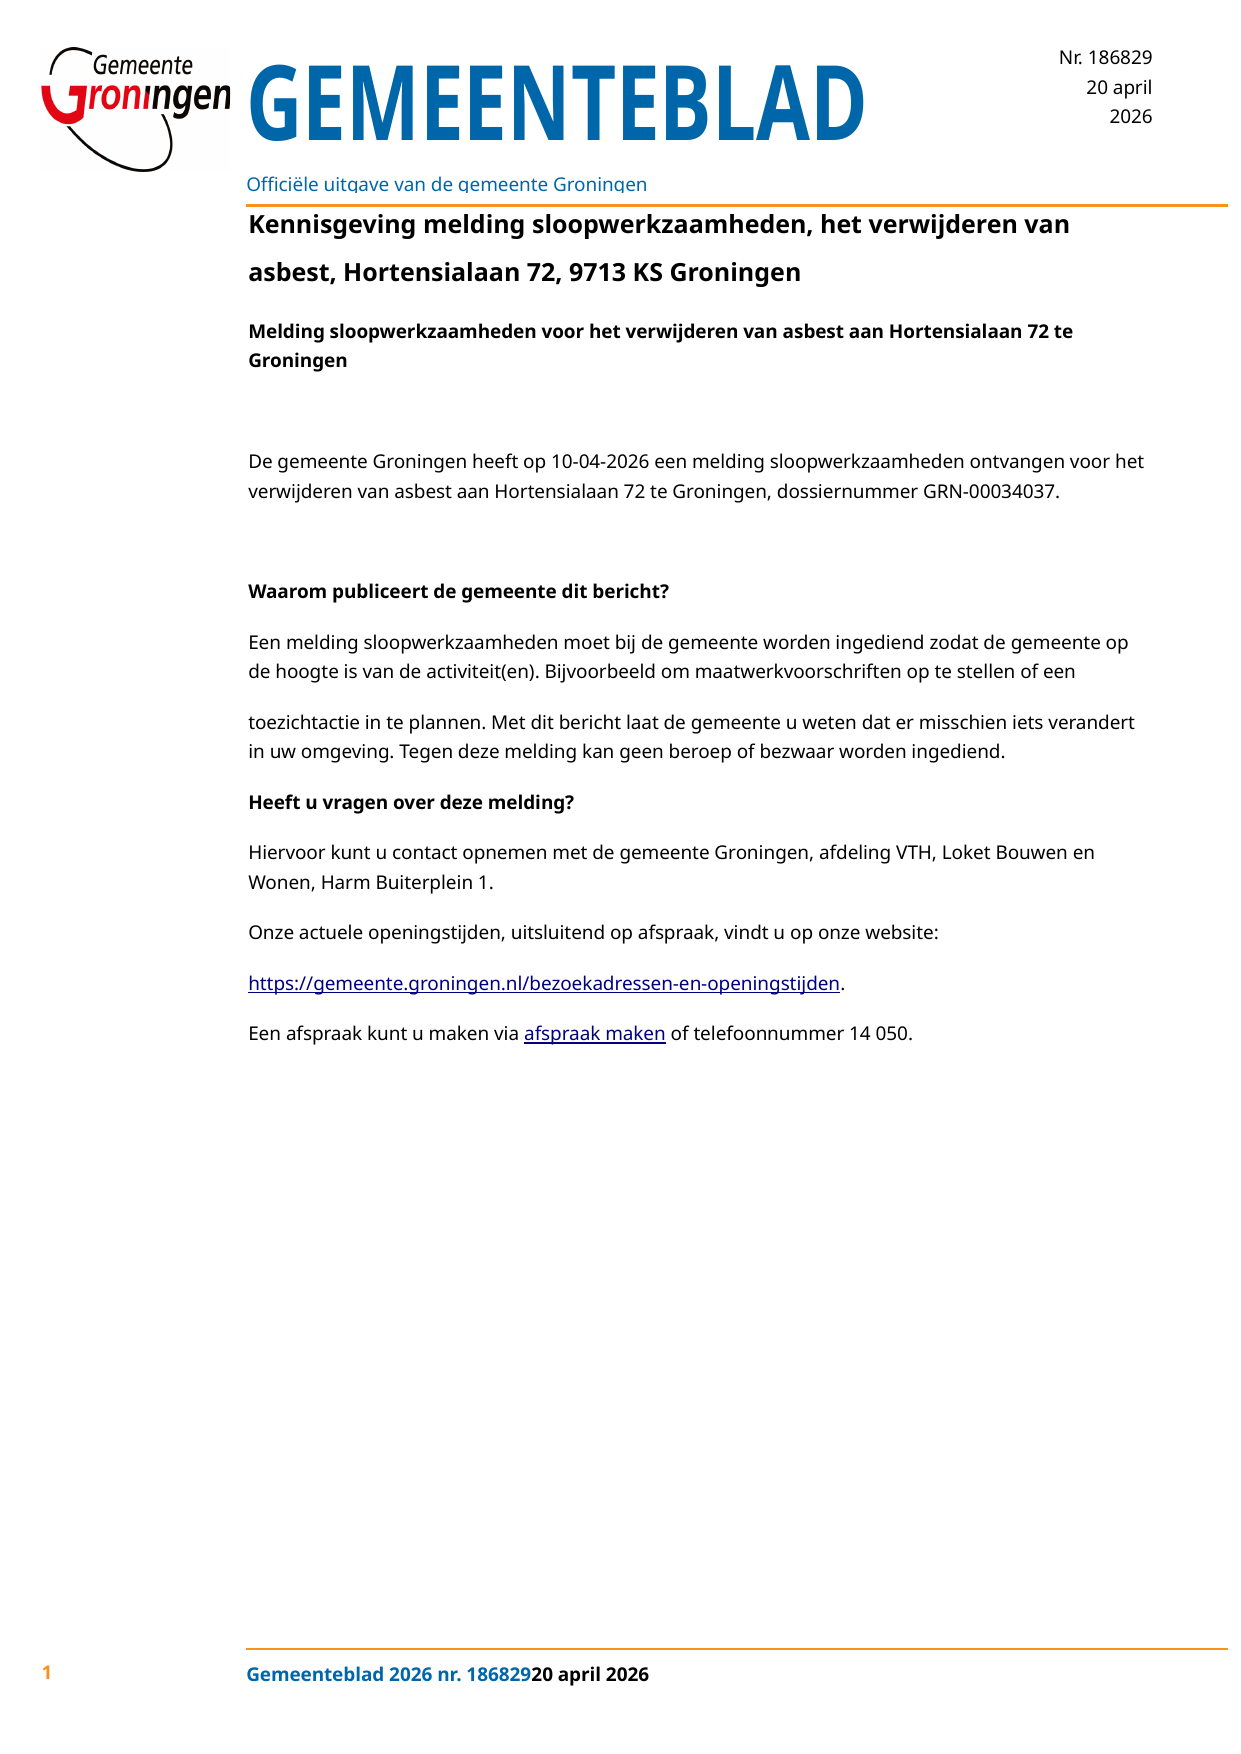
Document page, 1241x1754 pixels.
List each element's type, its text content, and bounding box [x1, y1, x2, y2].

text Heeft u vragen over deze melding? [248, 789, 1152, 815]
text Melding sloopwerkzaamheden voor het verwijderen van asbest aan Hortensialaan 72 te Groningen [248, 318, 1152, 373]
picture [41, 47, 231, 172]
text Waarom publiceert de gemeente dit bericht? [248, 579, 1152, 604]
text Hiervoor kunt u contact opnemen met de gemeente Groningen, afdeling VTH, Loket Bouwen en Wonen, Harm Buiterplein 1. [248, 839, 1152, 895]
text toezichtactie in te plannen. Met dit bericht laat de gemeente u weten dat er misschien iets verandert in uw omgeving. Tegen deze melding kan geen beroep of bezwaar worden ingediend. [248, 709, 1152, 764]
text Een melding sloopwerkzaamheden moet bij de gemeente worden ingediend zodat de gemeente op de hoogte is van de activiteit(en). Bijvoorbeeld om maatwerkvoorschriften op te stellen of een [248, 629, 1152, 684]
text Onze actuele openingstijden, uitsluitend op afspraak, vindt u op onze website: [248, 919, 1152, 945]
text https://gemeente.groningen.nl/bezoekadressen-en-openingstijden. [248, 970, 1152, 996]
text Een afspraak kunt u maken via afspraak maken of telefoonnummer 14 050. [248, 1020, 1152, 1046]
text De gemeente Groningen heeft op 10-04-2026 een melding sloopwerkzaamheden ontvangen voor het verwijderen van asbest aan Hortensialaan 72 te Groningen, dossiernummer GRN-00034037. [248, 448, 1152, 504]
text Kennisgeving melding sloopwerkzaamheden, het verwijderen van asbest, Hortensialaan 72, 9713 KS Groningen [248, 207, 1152, 288]
